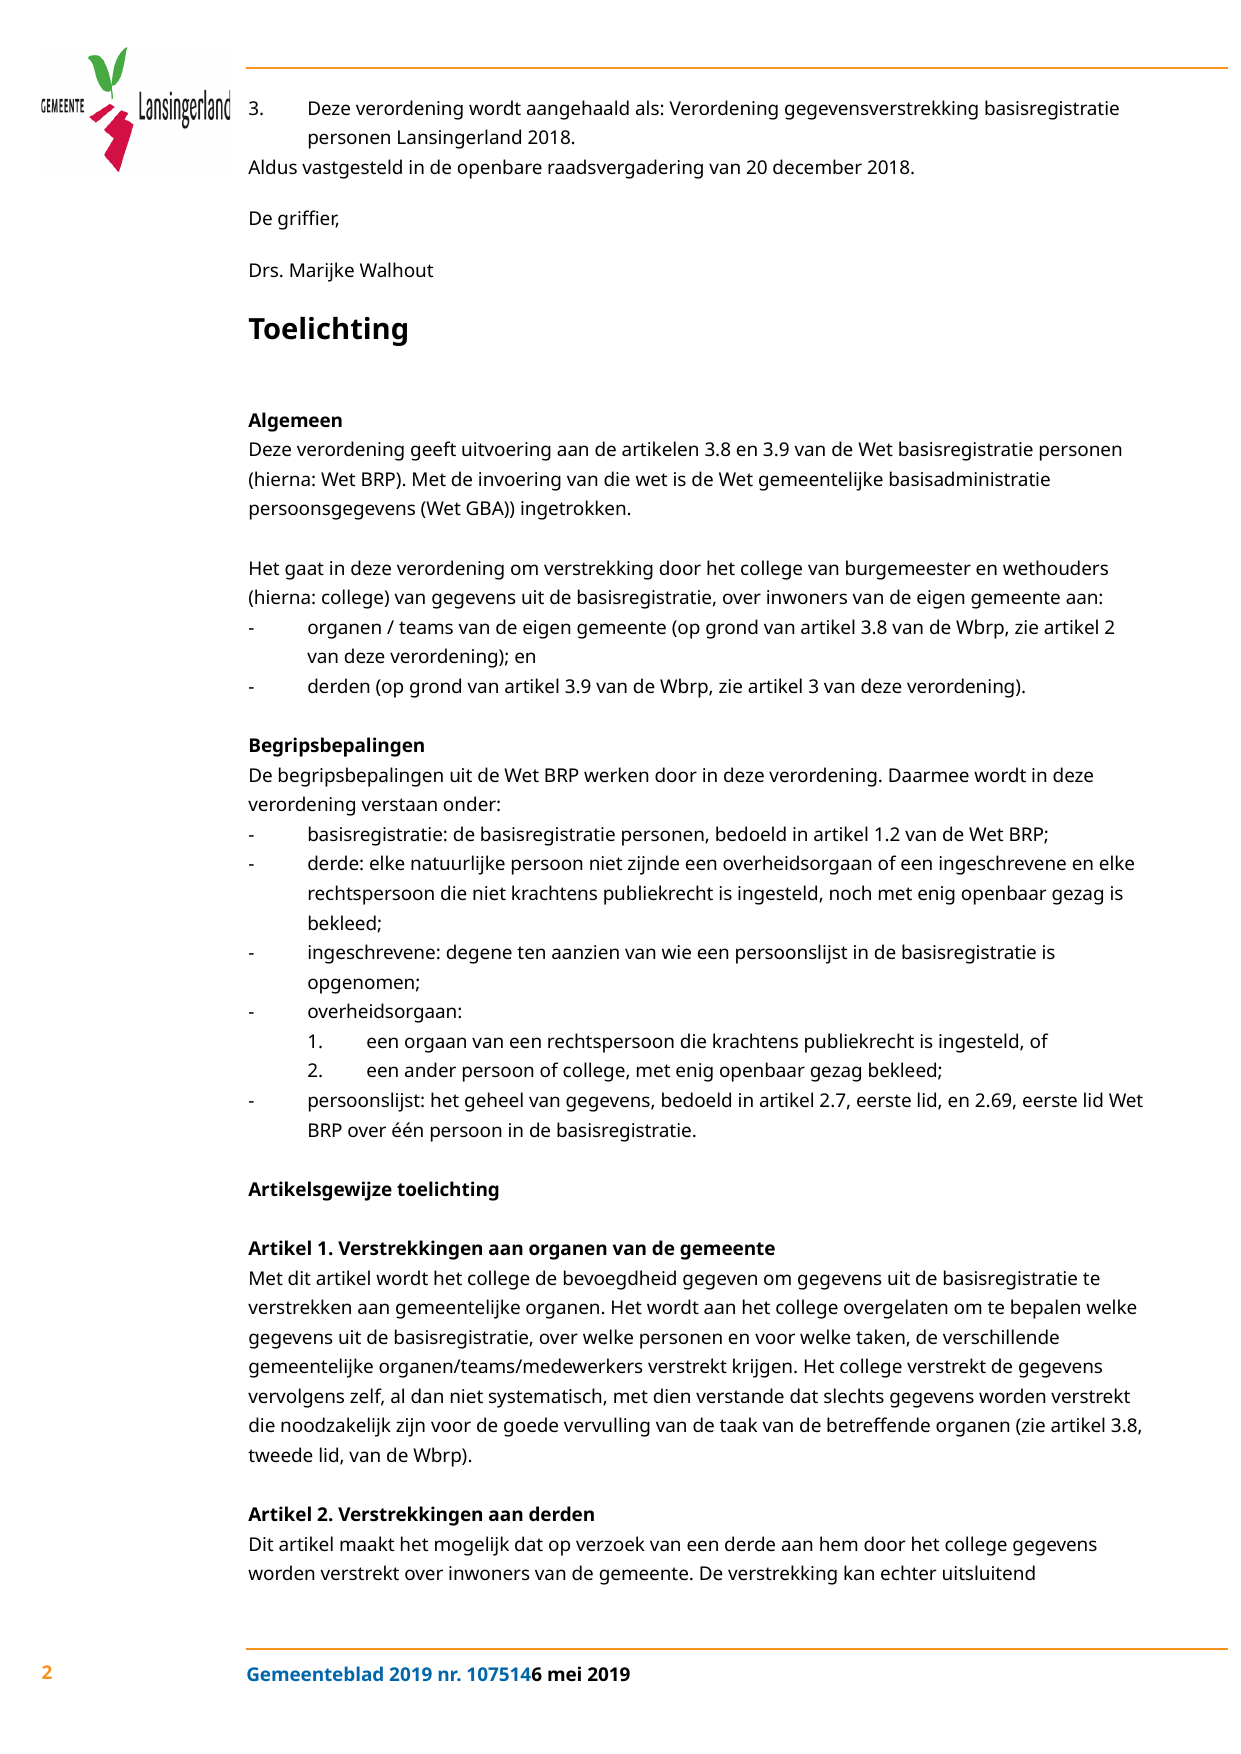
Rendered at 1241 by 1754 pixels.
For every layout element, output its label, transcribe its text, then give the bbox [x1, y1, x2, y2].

text Aldus vastgesteld in de openbare raadsvergadering van 20 december 2018. [248, 154, 1152, 180]
list Deze verordening wordt aangehaald als: Verordening gegevensverstrekking basisregistratie personen Lansingerland 2018. [248, 95, 1152, 150]
list derden (op grond van artikel 3.9 van de Wbrp, zie artikel 3 van deze verordening). [248, 673, 1152, 699]
text Drs. Marijke Walhout [248, 257, 1152, 283]
text De begripsbepalingen uit de Wet BRP werken door in deze verordening. Daarmee wordt in deze verordening verstaan onder: [248, 762, 1152, 817]
text Het gaat in deze verordening om verstrekking door het college van burgemeester en wethouders (hierna: college) van gegevens uit de basisregistratie, over inwoners van de eigen gemeente aan: [248, 555, 1152, 610]
list persoonslijst: het geheel van gegevens, bedoeld in artikel 2.7, eerste lid, en 2.69, eerste lid Wet BRP over één persoon in de basisregistratie. [248, 1087, 1152, 1142]
text Artikel 2. Verstrekkingen aan derden [248, 1501, 1152, 1527]
list overheidsorgaan: [248, 998, 1152, 1024]
text Begripsbepalingen [248, 732, 1152, 758]
text De griffier, [248, 205, 1152, 231]
text Artikelsgewijze toelichting [248, 1176, 1152, 1202]
list derde: elke natuurlijke persoon niet zijnde een overheidsorgaan of een ingeschrevene en elke rechtspersoon die niet krachtens publiekrecht is ingesteld, noch met enig openbaar gezag is bekleed; [248, 851, 1152, 935]
list een orgaan van een rechtspersoon die krachtens publiekrecht is ingesteld, of [307, 1028, 1152, 1054]
text Deze verordening geeft uitvoering aan de artikelen 3.8 en 3.9 van de Wet basisregistratie personen (hierna: Wet BRP). Met de invoering van die wet is de Wet gemeentelijke basisadministratie persoonsgegevens (Wet GBA)) ingetrokken. [248, 436, 1152, 521]
list een ander persoon of college, met enig openbaar gezag bekleed; [307, 1058, 1152, 1083]
text Dit artikel maakt het mogelijk dat op verzoek van een derde aan hem door het college gegevens worden verstrekt over inwoners van de gemeente. De verstrekking kan echter uitsluitend [248, 1531, 1152, 1586]
list ingeschrevene: degene ten aanzien van wie een persoonslijst in de basisregistratie is opgenomen; [248, 939, 1152, 994]
picture [41, 47, 231, 172]
text Artikel 1. Verstrekkingen aan organen van de gemeente [248, 1235, 1152, 1261]
list basisregistratie: de basisregistratie personen, bedoeld in artikel 1.2 van de Wet BRP; [248, 821, 1152, 847]
text Algemeen [248, 407, 1152, 432]
list organen / teams van de eigen gemeente (op grond van artikel 3.8 van de Wbrp, zie artikel 2 van deze verordening); en [248, 614, 1152, 669]
text Met dit artikel wordt het college de bevoegdheid gegeven om gegevens uit de basisregistratie te verstrekken aan gemeentelijke organen. Het wordt aan het college overgelaten om te bepalen welke gegevens uit de basisregistratie, over welke personen en voor welke taken, de verschillende gemeentelijke organen/teams/medewerkers verstrekt krijgen. Het college verstrekt de gegevens vervolgens zelf, al dan niet systematisch, met dien verstande dat slechts gegevens worden verstrekt die noodzakelijk zijn voor de goede vervulling van de taak van de betreffende organen (zie artikel 3.8, tweede lid, van de Wbrp). [248, 1265, 1152, 1468]
text Toelichting [248, 308, 1152, 348]
